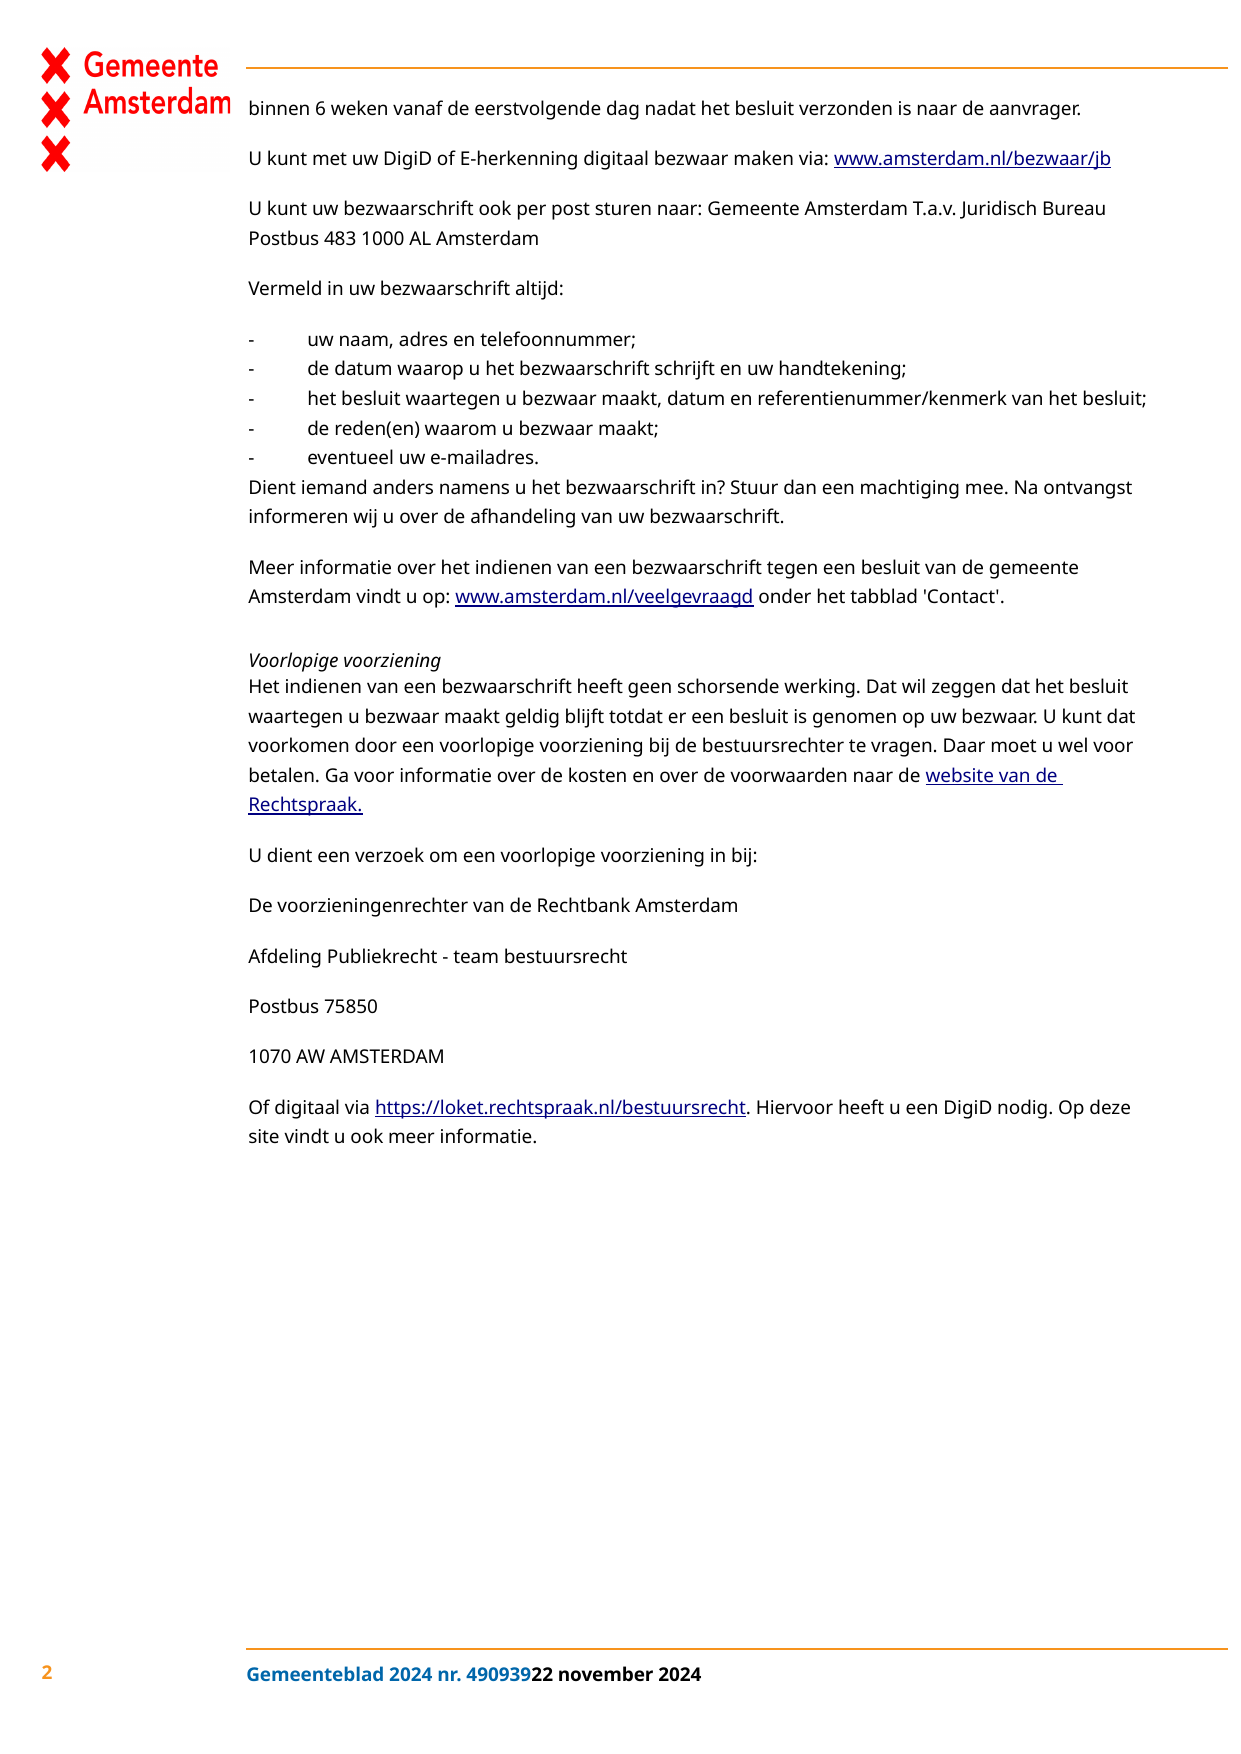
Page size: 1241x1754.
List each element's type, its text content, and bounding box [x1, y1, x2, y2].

text 1070 AW AMSTERDAM [248, 1044, 1152, 1069]
list de reden(en) waarom u bezwaar maakt; [248, 415, 1152, 441]
text Afdeling Publiekrecht - team bestuursrecht [248, 943, 1152, 968]
text Voorlopige voorziening [248, 647, 1152, 673]
text U kunt met uw DigiD of E-herkenning digitaal bezwaar maken via: www.amsterdam.nl/bezwaar/jb [248, 145, 1152, 171]
list eventueel uw e-mailadres. [248, 444, 1152, 470]
list het besluit waartegen u bezwaar maakt, datum en referentienummer/kenmerk van het besluit; [248, 385, 1152, 411]
text De voorzieningenrechter van de Rechtbank Amsterdam [248, 892, 1152, 918]
text Het indienen van een bezwaarschrift heeft geen schorsende werking. Dat wil zeggen dat het besluit waartegen u bezwaar maakt geldig blijft totdat er een besluit is genomen op uw bezwaar. U kunt dat voorkomen door een voorlopige voorziening bij de bestuursrechter te vragen. Daar moet u wel voor betalen. Ga voor informatie over de kosten en over de voorwaarden naar de website van de Rechtspraak. [248, 673, 1152, 817]
text Meer informatie over het indienen van een bezwaarschrift tegen een besluit van de gemeente Amsterdam vindt u op: www.amsterdam.nl/veelgevraagd onder het tabblad 'Contact'. [248, 554, 1152, 609]
text binnen 6 weken vanaf de eerstvolgende dag nadat het besluit verzonden is naar de aanvrager. [248, 95, 1152, 121]
text U dient een verzoek om een voorlopige voorziening in bij: [248, 842, 1152, 868]
list de datum waarop u het bezwaarschrift schrijft en uw handtekening; [248, 356, 1152, 381]
list uw naam, adres en telefoonnummer; [248, 326, 1152, 352]
text Vermeld in uw bezwaarschrift altijd: [248, 276, 1152, 301]
text Of digitaal via https://loket.rechtspraak.nl/bestuursrecht. Hiervoor heeft u een DigiD nodig. Op deze site vindt u ook meer informatie. [248, 1094, 1152, 1149]
picture [41, 47, 231, 172]
text U kunt uw bezwaarschrift ook per post sturen naar: Gemeente Amsterdam T.a.v. Juridisch Bureau Postbus 483 1000 AL Amsterdam [248, 196, 1152, 251]
text Postbus 75850 [248, 993, 1152, 1019]
text Dient iemand anders namens u het bezwaarschrift in? Stuur dan een machtiging mee. Na ontvangst informeren wij u over de afhandeling van uw bezwaarschrift. [248, 474, 1152, 529]
